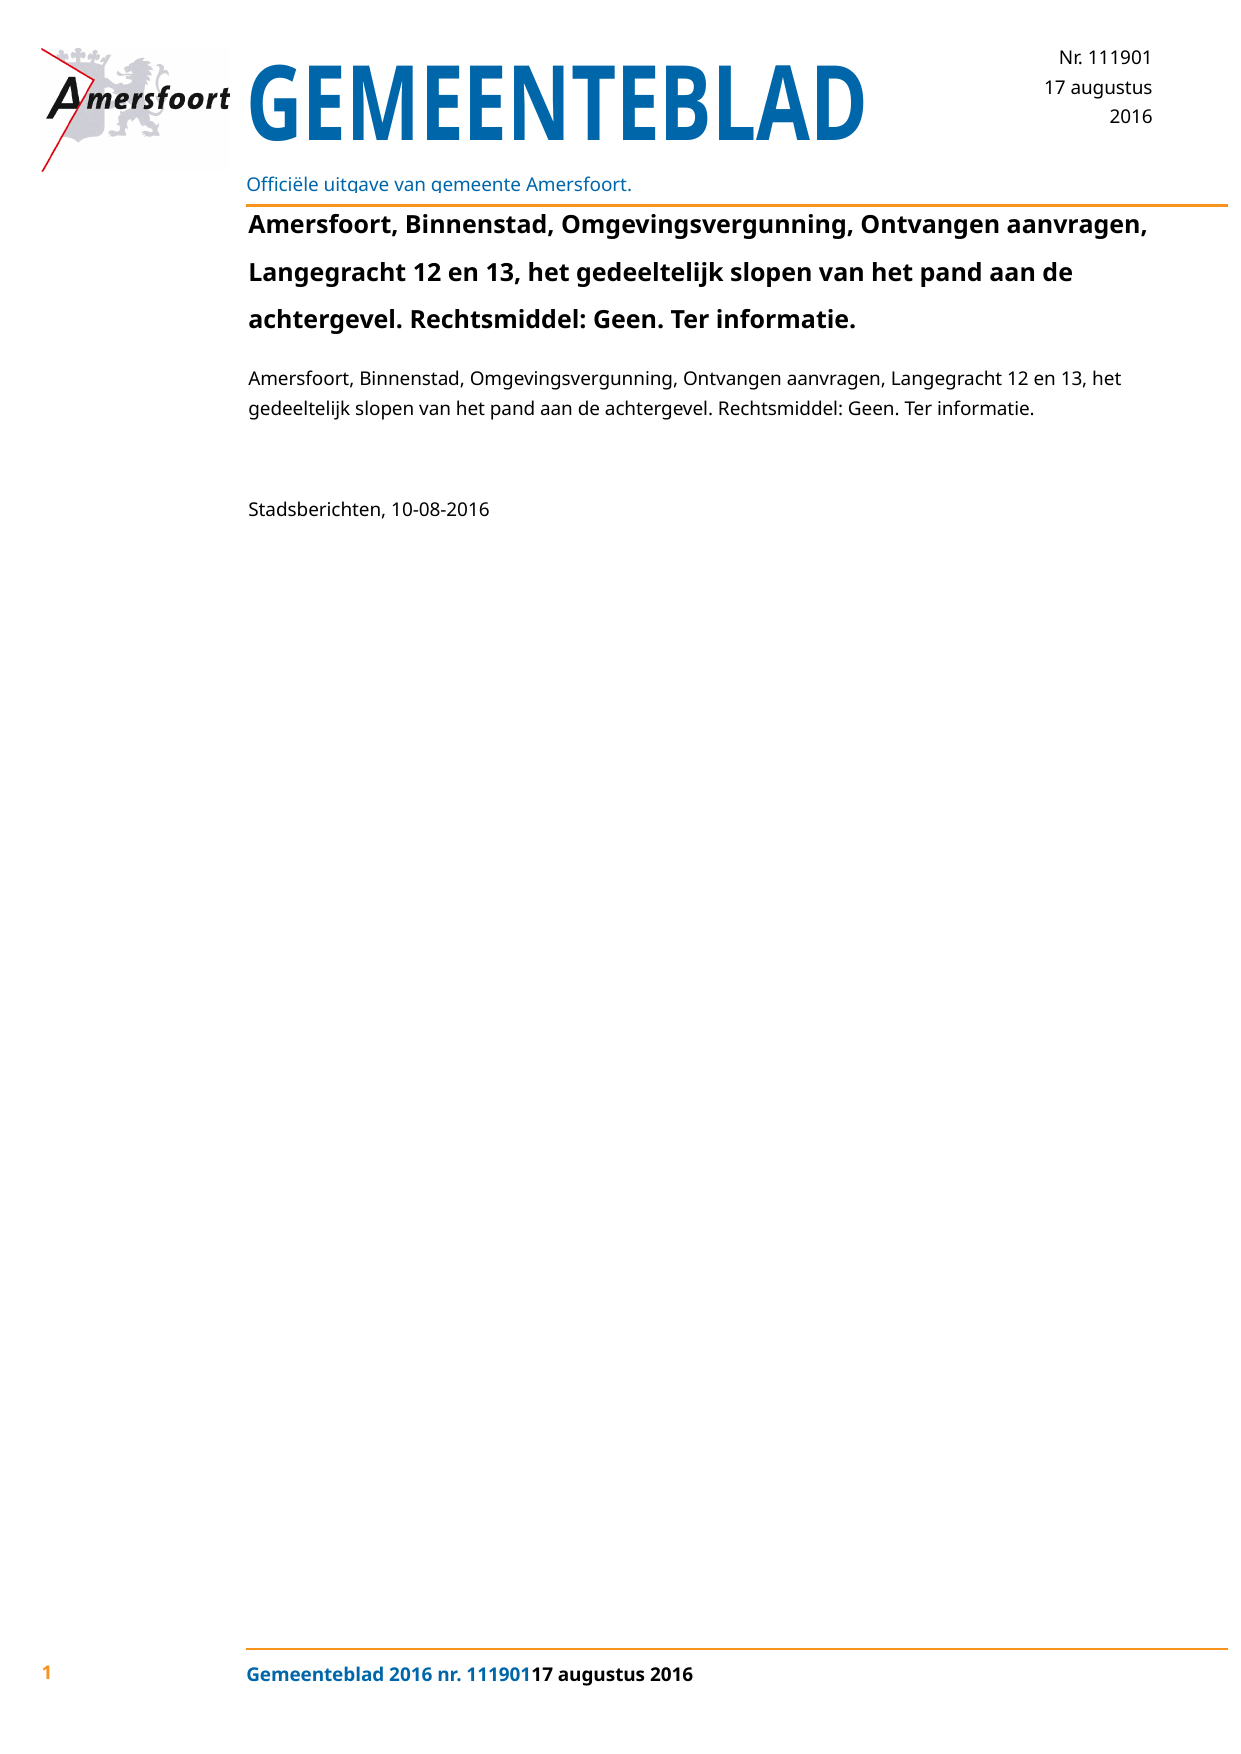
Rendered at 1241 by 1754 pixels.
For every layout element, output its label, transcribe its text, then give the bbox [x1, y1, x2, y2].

text Stadsberichten, 10-08-2016 [248, 496, 1152, 522]
text Amersfoort, Binnenstad, Omgevingsvergunning, Ontvangen aanvragen, Langegracht 12 en 13, het gedeeltelijk slopen van het pand aan de achtergevel. Rechtsmiddel: Geen. Ter informatie. [248, 366, 1152, 421]
text Amersfoort, Binnenstad, Omgevingsvergunning, Ontvangen aanvragen, Langegracht 12 en 13, het gedeeltelijk slopen van het pand aan de achtergevel. Rechtsmiddel: Geen. Ter informatie. [248, 207, 1152, 336]
picture [41, 47, 231, 172]
